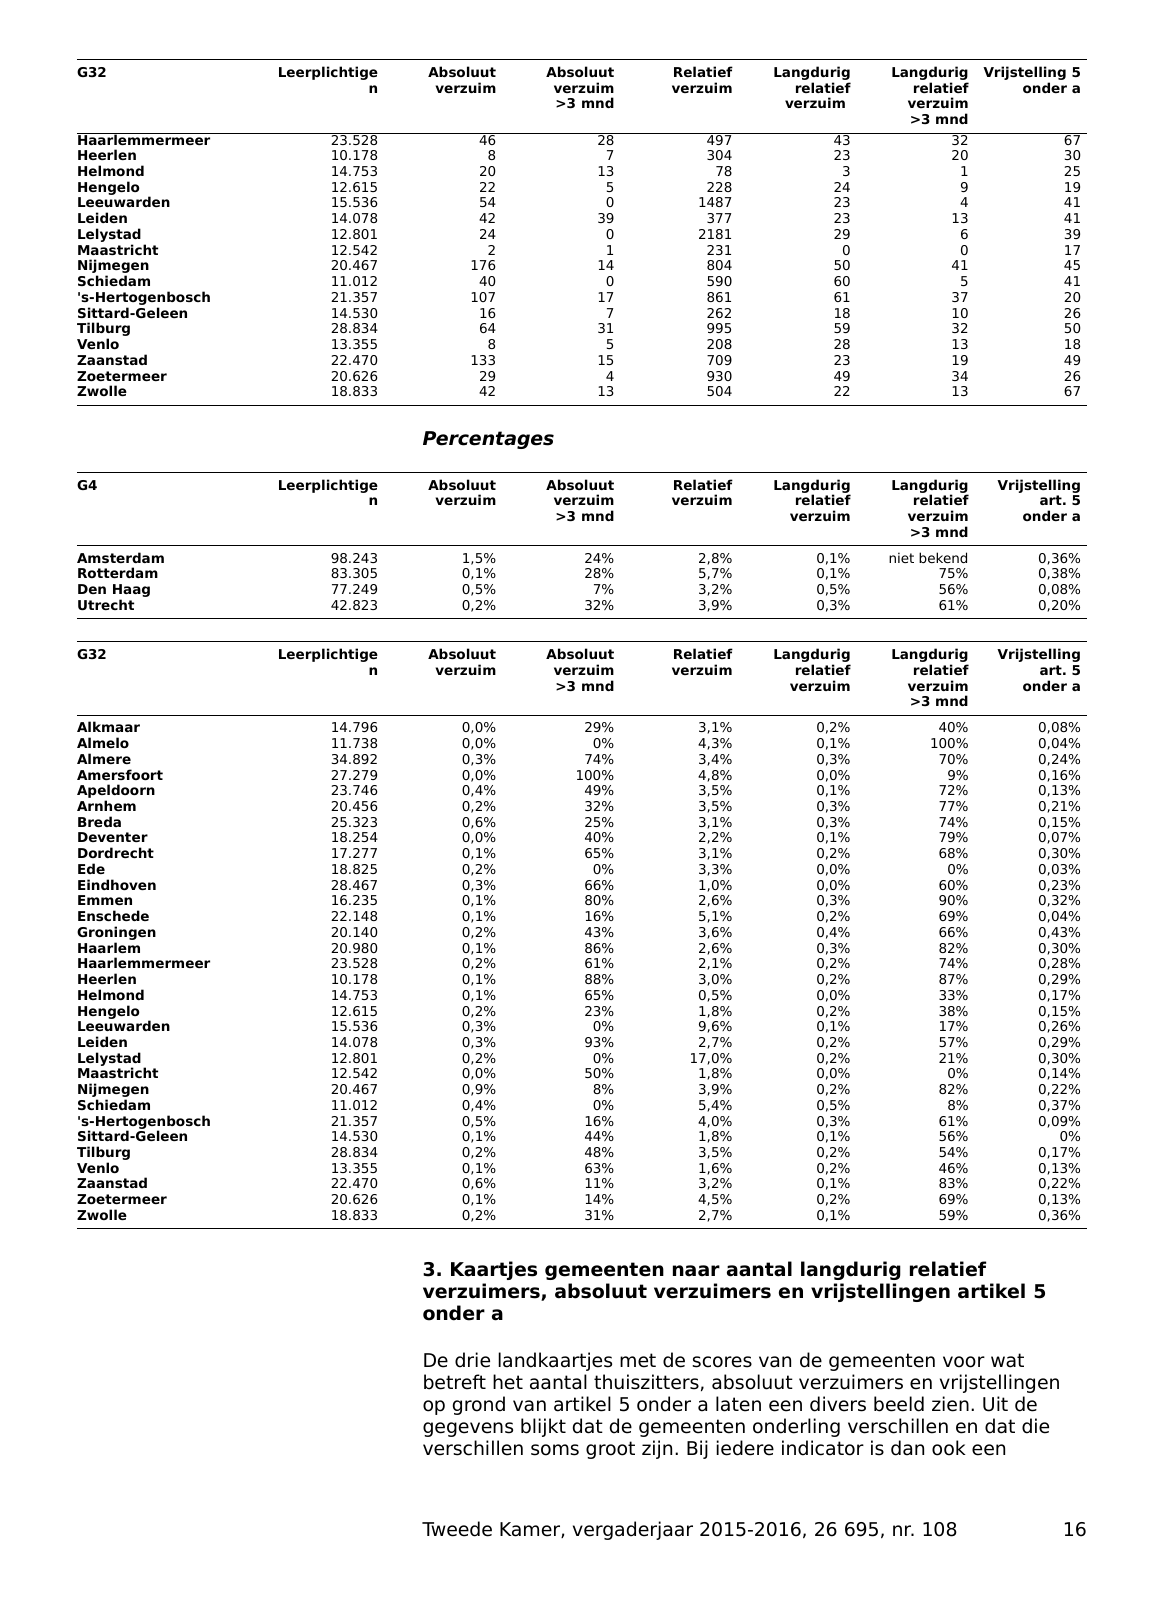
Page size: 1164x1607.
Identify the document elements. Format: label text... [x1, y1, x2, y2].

table_cell 25.323 [266, 815, 384, 830]
table_cell 0,1% [384, 893, 502, 909]
table_cell Leiden [77, 211, 266, 227]
table_cell Amsterdam [77, 546, 266, 566]
table_cell 1 [502, 243, 620, 258]
table_cell 93% [502, 1035, 620, 1051]
table_cell 74% [856, 815, 974, 830]
table_cell 107 [384, 290, 502, 305]
table_cell 0,2% [738, 1051, 856, 1066]
table_cell 48% [502, 1145, 620, 1161]
table_cell 82% [856, 1082, 974, 1098]
table_cell 0,32% [974, 893, 1087, 909]
table_cell 8 [384, 337, 502, 353]
table_cell Maastricht [77, 1066, 266, 1082]
table_cell 0,1% [384, 846, 502, 862]
table_cell Utrecht [77, 598, 266, 618]
table_cell 0,0% [384, 830, 502, 846]
table_cell 0% [856, 1066, 974, 1082]
table_cell 14.078 [266, 1035, 384, 1051]
table_cell Tilburg [77, 1145, 266, 1161]
table_cell 27.279 [266, 768, 384, 783]
table_cell 20 [974, 290, 1087, 305]
table_cell 11.012 [266, 274, 384, 290]
table_cell 0,3% [738, 598, 856, 618]
table_cell 0,3% [384, 752, 502, 767]
table_cell Arnhem [77, 799, 266, 814]
table_cell 2,7% [620, 1035, 738, 1051]
table_cell Ede [77, 862, 266, 877]
table_cell 18.833 [266, 1208, 384, 1228]
table_cell 0,5% [384, 582, 502, 598]
table_cell Enschede [77, 909, 266, 925]
table_cell 0,3% [738, 815, 856, 830]
table_cell Zaanstad [77, 1176, 266, 1192]
table_cell 0,3% [738, 893, 856, 909]
table_cell 14.078 [266, 211, 384, 227]
table_header Langdurig relatief verzuim >3 mnd [856, 60, 974, 132]
table_cell 0 [738, 243, 856, 258]
table_cell 19 [856, 353, 974, 368]
table_cell 504 [620, 384, 738, 404]
table_cell 60% [856, 878, 974, 893]
table_cell 72% [856, 783, 974, 799]
table_cell 24% [502, 546, 620, 566]
table_cell 29 [384, 368, 502, 384]
table_cell 61 [738, 290, 856, 305]
table_cell 11.012 [266, 1098, 384, 1113]
table_cell 's-Hertogenbosch [77, 1114, 266, 1129]
table_cell 's-Hertogenbosch [77, 290, 266, 305]
table_cell 18.825 [266, 862, 384, 877]
table_cell Venlo [77, 1161, 266, 1176]
table_cell 25 [974, 164, 1087, 179]
table_cell 100% [502, 768, 620, 783]
table_cell 0,3% [738, 752, 856, 767]
table_cell 90% [856, 893, 974, 909]
table_cell 7 [502, 305, 620, 321]
table_cell 13 [502, 164, 620, 179]
table_header Relatief verzuim [620, 473, 738, 545]
table_cell 0,0% [384, 716, 502, 736]
table_cell 0,1% [384, 940, 502, 956]
table_cell 0,29% [974, 972, 1087, 988]
table_cell 930 [620, 368, 738, 384]
table_cell 20 [384, 164, 502, 179]
table_cell Zoetermeer [77, 1192, 266, 1208]
table_cell 0,2% [384, 799, 502, 814]
table_cell 3,6% [620, 925, 738, 940]
table_cell 12.615 [266, 1003, 384, 1019]
table_cell Zwolle [77, 384, 266, 404]
table_cell 0,2% [738, 1035, 856, 1051]
table_cell 17.277 [266, 846, 384, 862]
table_cell 0% [974, 1129, 1087, 1145]
table_cell 23% [502, 1003, 620, 1019]
table_cell 0,2% [384, 956, 502, 972]
table_cell 21% [856, 1051, 974, 1066]
table_cell 20.140 [266, 925, 384, 940]
table_cell 1487 [620, 195, 738, 211]
table_cell 0,2% [738, 716, 856, 736]
table_cell 3,5% [620, 783, 738, 799]
table_cell 5,4% [620, 1098, 738, 1113]
table_cell 13 [856, 337, 974, 353]
table_header G32 [77, 60, 266, 132]
table_cell 14.796 [266, 716, 384, 736]
table_cell 22.148 [266, 909, 384, 925]
table_cell 42.823 [266, 598, 384, 618]
table_cell 1,8% [620, 1066, 738, 1082]
table_cell 3 [738, 164, 856, 179]
table_cell 22.470 [266, 353, 384, 368]
table_cell 46 [384, 134, 502, 148]
table_cell 0,08% [974, 716, 1087, 736]
table_cell 231 [620, 243, 738, 258]
table_cell 17,0% [620, 1051, 738, 1066]
subtitle Percentages [422, 428, 1087, 450]
table_cell 3,9% [620, 1082, 738, 1098]
table_cell 78 [620, 164, 738, 179]
table_cell Groningen [77, 925, 266, 940]
table_cell 63% [502, 1161, 620, 1176]
table_cell 0,1% [738, 566, 856, 582]
table_cell 41 [856, 258, 974, 274]
table_cell 21.357 [266, 1114, 384, 1129]
table_cell 67 [974, 384, 1087, 404]
table_header Absoluut verzuim [384, 473, 502, 545]
table_cell Tilburg [77, 321, 266, 337]
table_cell 80% [502, 893, 620, 909]
table_cell 377 [620, 211, 738, 227]
table_cell 40% [502, 830, 620, 846]
table_cell 0,2% [738, 972, 856, 988]
table_cell 28 [738, 337, 856, 353]
table_cell 75% [856, 566, 974, 582]
table_cell Breda [77, 815, 266, 830]
text De drie landkaartjes met de scores van de gemeenten voor wat betreft het aantal thuiszitters, absoluut verzuimers en vrijstellingen op grond van artikel 5 onder a laten een divers beeld zien. Uit de gegevens blijkt dat de gemeenten onderling verschillen en dat die verschillen soms groot zijn. Bij iedere indicator is dan ook een [422, 1350, 1087, 1460]
table_cell 3,5% [620, 799, 738, 814]
table_cell 0,2% [738, 1192, 856, 1208]
table_cell 0,0% [738, 878, 856, 893]
table_cell 3,4% [620, 752, 738, 767]
table_cell Apeldoorn [77, 783, 266, 799]
table_cell Helmond [77, 988, 266, 1003]
table_cell 9% [856, 768, 974, 783]
table_cell 18 [974, 337, 1087, 353]
table_cell Deventer [77, 830, 266, 846]
table_header Absoluut verzuim >3 mnd [502, 60, 620, 132]
table_header Relatief verzuim [620, 642, 738, 714]
table_cell 98.243 [266, 546, 384, 566]
table_header Absoluut verzuim [384, 642, 502, 714]
table_cell 0 [502, 195, 620, 211]
table_header Vrijstelling art. 5 onder a [974, 642, 1087, 714]
table_cell 32 [856, 321, 974, 337]
table_cell 0,2% [738, 1003, 856, 1019]
table_cell 0,2% [384, 1145, 502, 1161]
table_cell 0,14% [974, 1066, 1087, 1082]
table_cell Zaanstad [77, 353, 266, 368]
table_cell 0,0% [384, 768, 502, 783]
table_cell 0,09% [974, 1114, 1087, 1129]
table_cell 0,5% [620, 988, 738, 1003]
table_cell 228 [620, 180, 738, 195]
table_header Langdurig relatief verzuim >3 mnd [856, 473, 974, 545]
table_cell 65% [502, 846, 620, 862]
table_cell Lelystad [77, 227, 266, 242]
table_cell 26 [974, 305, 1087, 321]
table_cell 20.980 [266, 940, 384, 956]
table_cell 56% [856, 582, 974, 598]
table_cell 12.801 [266, 1051, 384, 1066]
table_cell 79% [856, 830, 974, 846]
table_cell 22.470 [266, 1176, 384, 1192]
table_cell 20.467 [266, 258, 384, 274]
table_cell 13 [502, 384, 620, 404]
table_cell 70% [856, 752, 974, 767]
table_cell 22 [738, 384, 856, 404]
table_cell 8 [384, 148, 502, 164]
table_cell 43% [502, 925, 620, 940]
table_cell 0,2% [384, 1208, 502, 1228]
table_cell 3,9% [620, 598, 738, 618]
table_cell 11.738 [266, 736, 384, 752]
table_cell 0% [856, 862, 974, 877]
table_cell 1,5% [384, 546, 502, 566]
table_header Relatief verzuim [620, 60, 738, 132]
table_cell 0,07% [974, 830, 1087, 846]
table_cell 22 [384, 180, 502, 195]
table_cell 60 [738, 274, 856, 290]
table_cell 3,2% [620, 1176, 738, 1192]
table_cell 0,15% [974, 815, 1087, 830]
table_cell 20.456 [266, 799, 384, 814]
table_cell 7% [502, 582, 620, 598]
table_cell 17 [502, 290, 620, 305]
table_cell 3,0% [620, 972, 738, 988]
table_cell 0,0% [738, 988, 856, 1003]
table_cell 0,2% [384, 1051, 502, 1066]
table_cell Hengelo [77, 1003, 266, 1019]
table_cell 32% [502, 598, 620, 618]
table_cell 24 [384, 227, 502, 242]
table_cell 0,1% [738, 546, 856, 566]
table_cell 41 [974, 274, 1087, 290]
table_cell 0,4% [384, 1098, 502, 1113]
table_cell 3,1% [620, 815, 738, 830]
table_cell 0,4% [384, 783, 502, 799]
table_cell 4,3% [620, 736, 738, 752]
table_cell 7 [502, 148, 620, 164]
table_cell 0,3% [384, 878, 502, 893]
table_cell Haarlem [77, 940, 266, 956]
table_cell Amersfoort [77, 768, 266, 783]
table_cell 0,17% [974, 988, 1087, 1003]
table_cell 3,2% [620, 582, 738, 598]
table_cell 995 [620, 321, 738, 337]
table_cell 2,1% [620, 956, 738, 972]
table_cell 6 [856, 227, 974, 242]
table_cell 31 [502, 321, 620, 337]
table_cell 16% [502, 1114, 620, 1129]
table_cell 82% [856, 940, 974, 956]
table_cell Alkmaar [77, 716, 266, 736]
table_cell Heerlen [77, 148, 266, 164]
table_cell 69% [856, 1192, 974, 1208]
table_cell 0 [502, 274, 620, 290]
table_cell 77% [856, 799, 974, 814]
table_cell Nijmegen [77, 258, 266, 274]
table_cell 13 [856, 211, 974, 227]
table_cell 0,1% [384, 988, 502, 1003]
table_cell 4 [502, 368, 620, 384]
table_cell 0,29% [974, 1035, 1087, 1051]
table_cell 39 [502, 211, 620, 227]
table_cell 0,08% [974, 582, 1087, 598]
table_cell 0,1% [384, 1129, 502, 1145]
table_cell 19 [974, 180, 1087, 195]
table_cell 0,1% [384, 1161, 502, 1176]
table_cell 0,0% [738, 768, 856, 783]
table_cell 31% [502, 1208, 620, 1228]
table_cell 83.305 [266, 566, 384, 582]
table_cell Emmen [77, 893, 266, 909]
table_cell 18 [738, 305, 856, 321]
table_cell niet bekend [856, 546, 974, 566]
table_cell 0,1% [738, 830, 856, 846]
table_cell 0 [856, 243, 974, 258]
table_cell Almelo [77, 736, 266, 752]
table_cell 0,2% [738, 909, 856, 925]
table_cell 2,7% [620, 1208, 738, 1228]
table_cell 17 [974, 243, 1087, 258]
table_cell 16 [384, 305, 502, 321]
table_cell 0,24% [974, 752, 1087, 767]
table_cell 14% [502, 1192, 620, 1208]
table_header Langdurig relatief verzuim [738, 473, 856, 545]
table_cell 0,30% [974, 846, 1087, 862]
table_cell Leeuwarden [77, 1019, 266, 1035]
table_cell 0,2% [384, 1003, 502, 1019]
table_cell 17% [856, 1019, 974, 1035]
table_cell 41 [974, 211, 1087, 227]
table_cell 14.753 [266, 164, 384, 179]
table_cell 24 [738, 180, 856, 195]
table_cell 21.357 [266, 290, 384, 305]
table_cell 0% [502, 1019, 620, 1035]
table_cell 61% [856, 598, 974, 618]
table_cell 0,22% [974, 1176, 1087, 1192]
table_cell 3,3% [620, 862, 738, 877]
table_cell 0,1% [384, 909, 502, 925]
table_cell 0,04% [974, 909, 1087, 925]
table_cell 15.536 [266, 195, 384, 211]
table_cell 45 [974, 258, 1087, 274]
table_cell 12.542 [266, 1066, 384, 1082]
table_cell 0,16% [974, 768, 1087, 783]
table_cell 0,30% [974, 1051, 1087, 1066]
table_cell 65% [502, 988, 620, 1003]
table_cell 50% [502, 1066, 620, 1082]
table_cell 0,36% [974, 546, 1087, 566]
table_cell 0,38% [974, 566, 1087, 582]
table_header Langdurig relatief verzuim >3 mnd [856, 642, 974, 714]
table_cell 28.467 [266, 878, 384, 893]
table_cell 0,36% [974, 1208, 1087, 1228]
table_cell 40% [856, 716, 974, 736]
table_cell 5,1% [620, 909, 738, 925]
table_cell 208 [620, 337, 738, 353]
table_cell 39 [974, 227, 1087, 242]
table_cell 10.178 [266, 972, 384, 988]
table_cell 13.355 [266, 1161, 384, 1176]
table_cell 5 [502, 337, 620, 353]
table_cell 61% [502, 956, 620, 972]
table_cell 16% [502, 909, 620, 925]
table_header G4 [77, 473, 266, 545]
table_cell 32% [502, 799, 620, 814]
table_cell 804 [620, 258, 738, 274]
table_cell Sittard-Geleen [77, 305, 266, 321]
table_cell 49 [738, 368, 856, 384]
table_cell 14.530 [266, 1129, 384, 1145]
table_cell 29 [738, 227, 856, 242]
table_header Langdurig relatief verzuim [738, 642, 856, 714]
table_cell 2,2% [620, 830, 738, 846]
table_cell 0,0% [738, 862, 856, 877]
table_cell 2,6% [620, 893, 738, 909]
table_cell Heerlen [77, 972, 266, 988]
table_cell 0% [502, 1051, 620, 1066]
table_cell 590 [620, 274, 738, 290]
table_cell 28 [502, 134, 620, 148]
table_cell 0,2% [738, 1145, 856, 1161]
subtitle 3. Kaartjes gemeenten naar aantal langdurig relatief verzuimers, absoluut verzuimers en vrijstellingen artikel 5 onder a [422, 1259, 1087, 1325]
table_cell 304 [620, 148, 738, 164]
table_cell 0,3% [738, 799, 856, 814]
table_cell 0,26% [974, 1019, 1087, 1035]
table_cell 83% [856, 1176, 974, 1192]
table_cell 0,2% [738, 846, 856, 862]
table_cell 0 [502, 227, 620, 242]
table_cell 0,9% [384, 1082, 502, 1098]
table_cell 133 [384, 353, 502, 368]
table_cell Nijmegen [77, 1082, 266, 1098]
table_cell 1,8% [620, 1129, 738, 1145]
table_cell 46% [856, 1161, 974, 1176]
table_cell 0,1% [384, 972, 502, 988]
table_cell 0,03% [974, 862, 1087, 877]
table_cell 4,5% [620, 1192, 738, 1208]
table_cell 2,6% [620, 940, 738, 956]
table_header Langdurig relatief verzuim [738, 60, 856, 132]
table_cell 50 [974, 321, 1087, 337]
table_cell 29% [502, 716, 620, 736]
table_cell 59 [738, 321, 856, 337]
table_cell 1,6% [620, 1161, 738, 1176]
table_cell 66% [502, 878, 620, 893]
table_cell 0,04% [974, 736, 1087, 752]
table_cell 0,5% [384, 1114, 502, 1129]
table_cell 0,2% [738, 1082, 856, 1098]
table_cell 5 [502, 180, 620, 195]
table_cell 14 [502, 258, 620, 274]
table_cell 1 [856, 164, 974, 179]
table_cell 77.249 [266, 582, 384, 598]
table_cell 68% [856, 846, 974, 862]
table_cell 49% [502, 783, 620, 799]
table_cell 0,1% [738, 783, 856, 799]
table_cell 56% [856, 1129, 974, 1145]
table_cell 4 [856, 195, 974, 211]
table_cell 5,7% [620, 566, 738, 582]
table_cell 0,21% [974, 799, 1087, 814]
table_cell 23 [738, 148, 856, 164]
table_cell 33% [856, 988, 974, 1003]
table_cell 0,2% [384, 925, 502, 940]
table_cell 0,13% [974, 1161, 1087, 1176]
table_cell 15 [502, 353, 620, 368]
table_cell 262 [620, 305, 738, 321]
table_header G32 [77, 642, 266, 714]
table_cell 3,1% [620, 716, 738, 736]
table_cell 0% [502, 1098, 620, 1113]
table_cell 64 [384, 321, 502, 337]
table_cell 67 [974, 134, 1087, 148]
table_cell 12.542 [266, 243, 384, 258]
table_cell 0,0% [384, 736, 502, 752]
table_cell 20.626 [266, 1192, 384, 1208]
table_cell 0% [502, 736, 620, 752]
table_cell 12.801 [266, 227, 384, 242]
table_cell Leeuwarden [77, 195, 266, 211]
table_cell 0,13% [974, 1192, 1087, 1208]
table_cell Zoetermeer [77, 368, 266, 384]
table_cell 4,8% [620, 768, 738, 783]
table_cell Haarlemmermeer [77, 956, 266, 972]
table_cell 10.178 [266, 148, 384, 164]
table_cell 50 [738, 258, 856, 274]
table_cell 0,0% [384, 1066, 502, 1082]
table_cell 28% [502, 566, 620, 582]
table_cell 0,3% [738, 940, 856, 956]
table_cell 0,3% [738, 1114, 856, 1129]
table_cell 5 [856, 274, 974, 290]
table_cell 23 [738, 211, 856, 227]
table_cell 61% [856, 1114, 974, 1129]
table_cell 42 [384, 211, 502, 227]
table_cell 0,1% [738, 1019, 856, 1035]
table_cell 23 [738, 195, 856, 211]
table_cell 861 [620, 290, 738, 305]
table_cell 0,1% [738, 736, 856, 752]
table_cell 8% [502, 1082, 620, 1098]
table_cell 34 [856, 368, 974, 384]
table_cell Hengelo [77, 180, 266, 195]
table_cell 0,5% [738, 1098, 856, 1113]
table_cell 57% [856, 1035, 974, 1051]
table_cell 0,23% [974, 878, 1087, 893]
table_cell 43 [738, 134, 856, 148]
table_cell Venlo [77, 337, 266, 353]
table_cell 497 [620, 134, 738, 148]
table_cell 38% [856, 1003, 974, 1019]
table_cell 42 [384, 384, 502, 404]
table_cell Schiedam [77, 1098, 266, 1113]
table_cell 2181 [620, 227, 738, 242]
table_cell 32 [856, 134, 974, 148]
table_cell 0,20% [974, 598, 1087, 618]
table_cell 37 [856, 290, 974, 305]
table_cell Helmond [77, 164, 266, 179]
table_cell 28.834 [266, 321, 384, 337]
table_header Absoluut verzuim [384, 60, 502, 132]
table_cell 0,4% [738, 925, 856, 940]
table_cell Rotterdam [77, 566, 266, 582]
table_cell 54% [856, 1145, 974, 1161]
table_cell 0,2% [738, 956, 856, 972]
table_cell Dordrecht [77, 846, 266, 862]
table_cell 18.254 [266, 830, 384, 846]
table_cell 0,1% [384, 1192, 502, 1208]
table_cell 49 [974, 353, 1087, 368]
table_cell Leiden [77, 1035, 266, 1051]
table_cell 9,6% [620, 1019, 738, 1035]
table_cell 26 [974, 368, 1087, 384]
table_cell 15.536 [266, 1019, 384, 1035]
table_cell 0,3% [384, 1035, 502, 1051]
table_cell 0,5% [738, 582, 856, 598]
table_cell Zwolle [77, 1208, 266, 1228]
table_cell 0,1% [738, 1208, 856, 1228]
table_cell 0,3% [384, 1019, 502, 1035]
table_cell 23 [738, 353, 856, 368]
table_cell 100% [856, 736, 974, 752]
table_cell 69% [856, 909, 974, 925]
table_cell 20.467 [266, 1082, 384, 1098]
table_cell 23.528 [266, 956, 384, 972]
table_cell 0,13% [974, 783, 1087, 799]
table_cell 0,1% [738, 1129, 856, 1145]
table_cell 54 [384, 195, 502, 211]
table_cell 88% [502, 972, 620, 988]
table_cell Den Haag [77, 582, 266, 598]
table_cell 34.892 [266, 752, 384, 767]
table_cell 0,2% [738, 1161, 856, 1176]
table_cell 20.626 [266, 368, 384, 384]
table_header Absoluut verzuim >3 mnd [502, 642, 620, 714]
table_header Vrijstelling 5 onder a [974, 60, 1087, 132]
table_cell 13 [856, 384, 974, 404]
table_cell 0,2% [384, 862, 502, 877]
table_header Leerplichtigen [266, 473, 384, 545]
table_cell 0,28% [974, 956, 1087, 972]
table_cell 74% [856, 956, 974, 972]
table_cell 12.615 [266, 180, 384, 195]
table_cell 40 [384, 274, 502, 290]
table_cell 86% [502, 940, 620, 956]
table_cell Schiedam [77, 274, 266, 290]
table_header Vrijstelling art. 5 onder a [974, 473, 1087, 545]
table_cell 0,1% [738, 1176, 856, 1192]
table_cell 0,0% [738, 1066, 856, 1082]
table_cell 3,5% [620, 1145, 738, 1161]
table_cell 14.530 [266, 305, 384, 321]
table_cell 2 [384, 243, 502, 258]
table_cell 0,2% [384, 598, 502, 618]
table_cell 18.833 [266, 384, 384, 404]
table_cell 10 [856, 305, 974, 321]
table_cell Sittard-Geleen [77, 1129, 266, 1145]
table_cell Almere [77, 752, 266, 767]
table_header Leerplichtigen [266, 642, 384, 714]
table_cell 176 [384, 258, 502, 274]
table_cell 3,1% [620, 846, 738, 862]
table_cell Haarlemmermeer [77, 134, 266, 148]
table_cell 44% [502, 1129, 620, 1145]
table_cell 11% [502, 1176, 620, 1192]
table_cell 16.235 [266, 893, 384, 909]
table_cell 0,43% [974, 925, 1087, 940]
table_cell 9 [856, 180, 974, 195]
table_cell 25% [502, 815, 620, 830]
table_cell 0,17% [974, 1145, 1087, 1161]
table_cell 74% [502, 752, 620, 767]
table_cell 87% [856, 972, 974, 988]
table_cell 0,37% [974, 1098, 1087, 1113]
table_cell 709 [620, 353, 738, 368]
table_cell 4,0% [620, 1114, 738, 1129]
table_cell 23.528 [266, 134, 384, 148]
table_cell 28.834 [266, 1145, 384, 1161]
table_cell 41 [974, 195, 1087, 211]
table_cell 23.746 [266, 783, 384, 799]
table_cell 20 [856, 148, 974, 164]
table_cell 8% [856, 1098, 974, 1113]
table_cell 0,1% [384, 566, 502, 582]
table_cell 59% [856, 1208, 974, 1228]
table_cell 13.355 [266, 337, 384, 353]
table_cell 0,6% [384, 1176, 502, 1192]
table_header Absoluut verzuim >3 mnd [502, 473, 620, 545]
table_cell Lelystad [77, 1051, 266, 1066]
table_cell 66% [856, 925, 974, 940]
table_cell 0,30% [974, 940, 1087, 956]
table_cell 0,15% [974, 1003, 1087, 1019]
table_cell Maastricht [77, 243, 266, 258]
table_cell 1,0% [620, 878, 738, 893]
table_header Leerplichtigen [266, 60, 384, 132]
table_cell Eindhoven [77, 878, 266, 893]
table_cell 1,8% [620, 1003, 738, 1019]
table_cell 0% [502, 862, 620, 877]
table_cell 2,8% [620, 546, 738, 566]
table_cell 0,6% [384, 815, 502, 830]
table_cell 30 [974, 148, 1087, 164]
table_cell 0,22% [974, 1082, 1087, 1098]
table_cell 14.753 [266, 988, 384, 1003]
